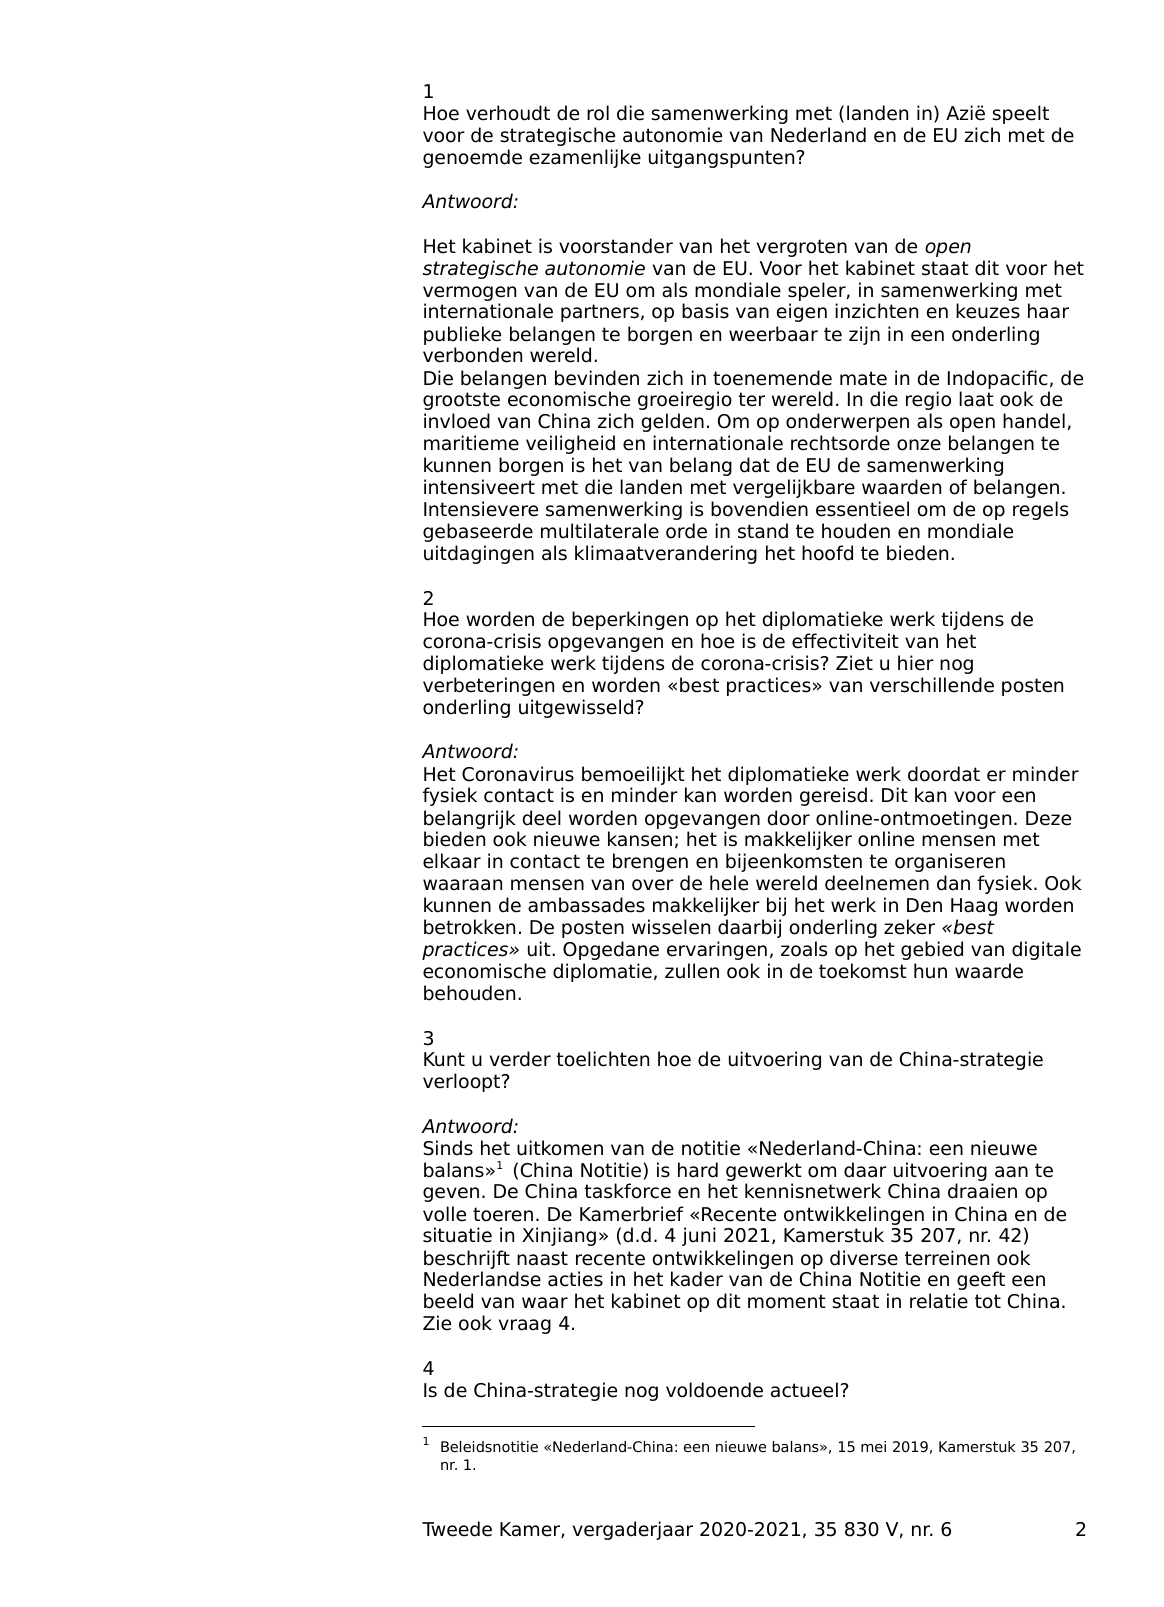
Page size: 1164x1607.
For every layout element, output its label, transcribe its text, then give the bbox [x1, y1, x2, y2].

subtitle Antwoord: [422, 191, 1087, 213]
text Sinds het uitkomen van de notitie «Nederland-China: een nieuwe balans» (China Notitie) is hard gewerkt om daar uitvoering aan te geven. De China taskforce en het kennisnetwerk China draaien op volle toeren. De Kamerbrief «Recente ontwikkelingen in China en de situatie in Xinjiang» (d.d. 4 juni 2021, Kamerstuk 35 207, nr. 42) beschrijft naast recente ontwikkelingen op diverse terreinen ook Nederlandse acties in het kader van de China Notitie en geeft een beeld van waar het kabinet op dit moment staat in relatie tot China. Zie ook vraag 4. [422, 1137, 1087, 1335]
text 2 [422, 587, 1087, 609]
text Hoe worden de beperkingen op het diplomatieke werk tijdens de corona-crisis opgevangen en hoe is de effectiviteit van het diplomatieke werk tijdens de corona-crisis? Ziet u hier nog verbeteringen en worden «best practices» van verschillende posten onderling uitgewisseld? [422, 609, 1087, 719]
subtitle Antwoord: [422, 741, 1087, 763]
text 4 [422, 1357, 1087, 1379]
text Het Coronavirus bemoeilijkt het diplomatieke werk doordat er minder fysiek contact is en minder kan worden gereisd. Dit kan voor een belangrijk deel worden opgevangen door online-ontmoetingen. Deze bieden ook nieuwe kansen; het is makkelijker online mensen met elkaar in contact te brengen en bijeenkomsten te organiseren waaraan mensen van over de hele wereld deelnemen dan fysiek. Ook kunnen de ambassades makkelijker bij het werk in Den Haag worden betrokken. De posten wisselen daarbij onderling zeker «best practices» uit. Opgedane ervaringen, zoals op het gebied van digitale economische diplomatie, zullen ook in de toekomst hun waarde behouden. [422, 763, 1087, 1005]
text Hoe verhoudt de rol die samenwerking met (landen in) Azië speelt voor de strategische autonomie van Nederland en de EU zich met de genoemde ezamenlijke uitgangspunten? [422, 103, 1087, 169]
text Kunt u verder toelichten hoe de uitvoering van de China-strategie verloopt? [422, 1049, 1087, 1093]
subtitle Antwoord: [422, 1116, 1087, 1137]
text Beleidsnotitie «Nederland-China: een nieuwe balans», 15 mei 2019, Kamerstuk 35 207, nr. 1. [422, 1435, 1087, 1474]
text 3 [422, 1027, 1087, 1049]
text 1 [422, 81, 1087, 103]
text Is de China-strategie nog voldoende actueel? [422, 1379, 1087, 1401]
text Het kabinet is voorstander van het vergroten van de open strategische autonomie van de EU. Voor het kabinet staat dit voor het vermogen van de EU om als mondiale speler, in samenwerking met internationale partners, op basis van eigen inzichten en keuzes haar publieke belangen te borgen en weerbaar te zijn in een onderling verbonden wereld. [422, 236, 1087, 367]
text Die belangen bevinden zich in toenemende mate in de Indopacific, de grootste economische groeiregio ter wereld. In die regio laat ook de invloed van China zich gelden. Om op onderwerpen als open handel, maritieme veiligheid en internationale rechtsorde onze belangen te kunnen borgen is het van belang dat de EU de samenwerking intensiveert met die landen met vergelijkbare waarden of belangen. Intensievere samenwerking is bovendien essentieel om de op regels gebaseerde multilaterale orde in stand te houden en mondiale uitdagingen als klimaatverandering het hoofd te bieden. [422, 367, 1087, 565]
